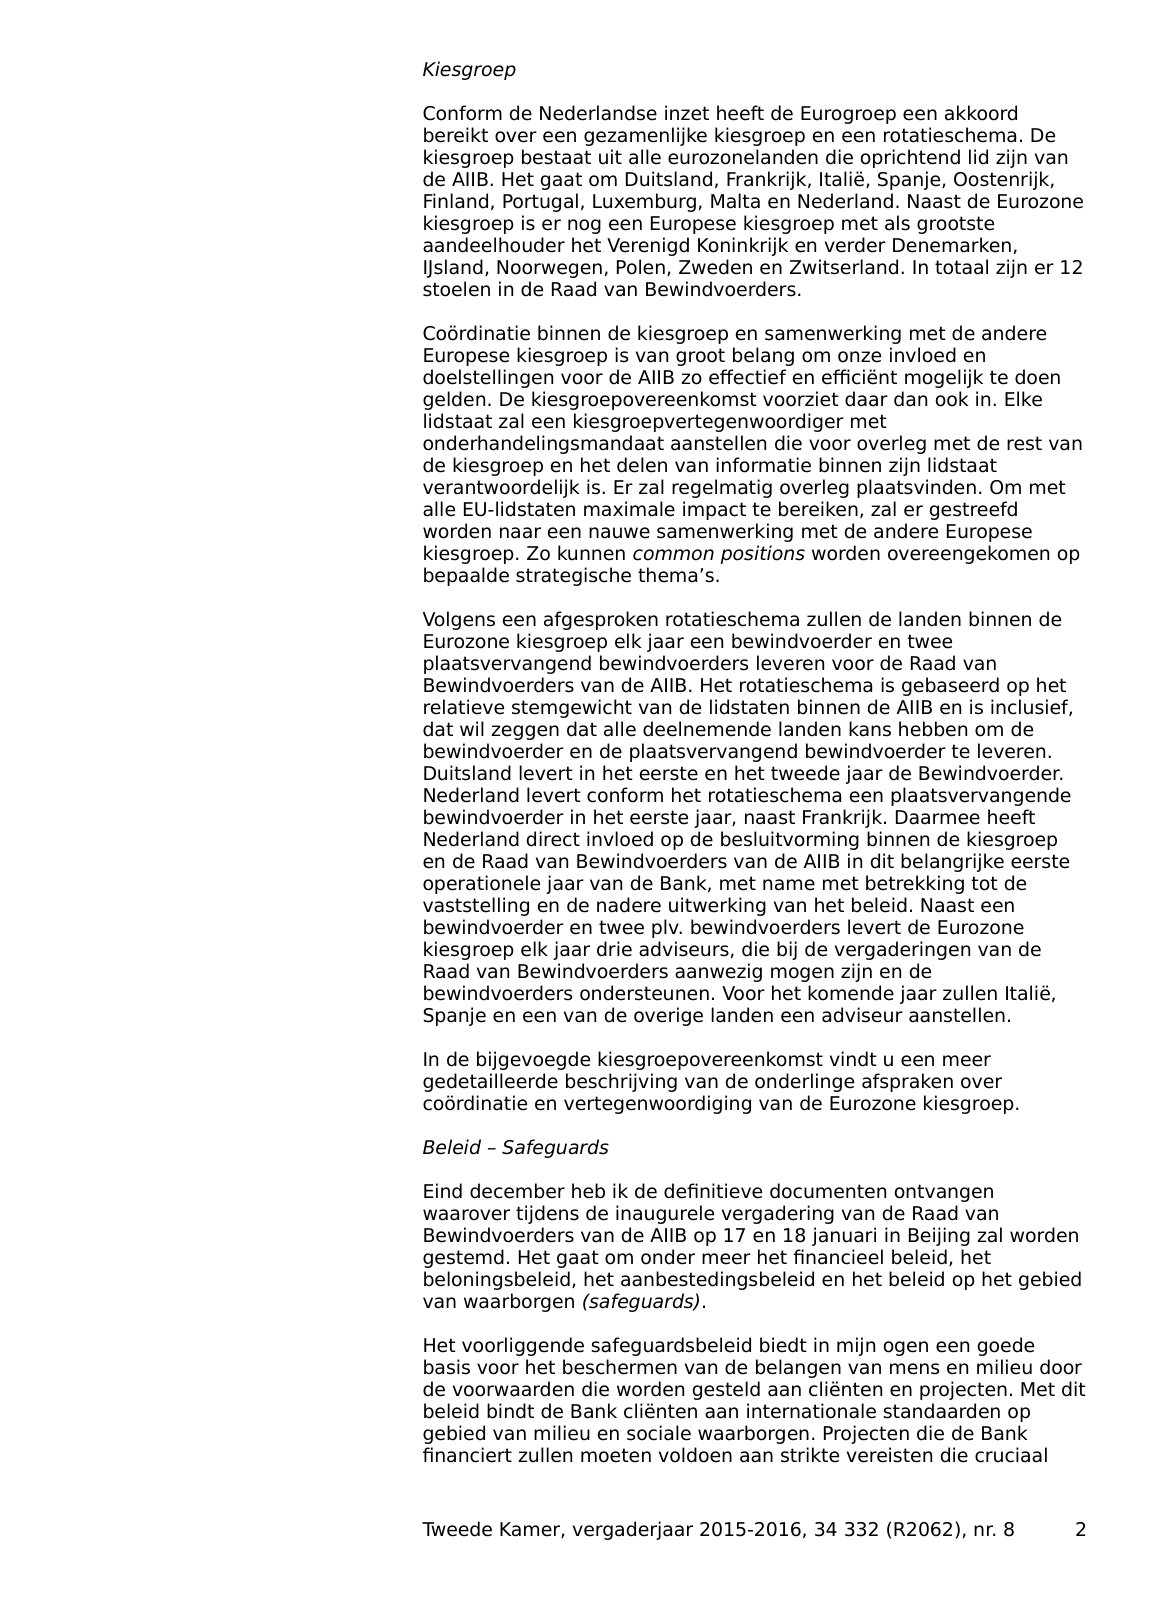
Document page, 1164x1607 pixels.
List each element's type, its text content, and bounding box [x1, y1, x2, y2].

subtitle Kiesgroep [422, 59, 1087, 81]
text Conform de Nederlandse inzet heeft de Eurogroep een akkoord bereikt over een gezamenlijke kiesgroep en een rotatieschema. De kiesgroep bestaat uit alle eurozonelanden die oprichtend lid zijn van de AIIB. Het gaat om Duitsland, Frankrijk, Italië, Spanje, Oostenrijk, Finland, Portugal, Luxemburg, Malta en Nederland. Naast de Eurozone kiesgroep is er nog een Europese kiesgroep met als grootste aandeelhouder het Verenigd Koninkrijk en verder Denemarken, IJsland, Noorwegen, Polen, Zweden en Zwitserland. In totaal zijn er 12 stoelen in de Raad van Bewindvoerders. [422, 103, 1087, 301]
subtitle Beleid – Safeguards [422, 1137, 1087, 1159]
text Eind december heb ik de definitieve documenten ontvangen waarover tijdens de inaugurele vergadering van de Raad van Bewindvoerders van de AIIB op 17 en 18 januari in Beijing zal worden gestemd. Het gaat om onder meer het financieel beleid, het beloningsbeleid, het aanbestedingsbeleid en het beleid op het gebied van waarborgen (safeguards). [422, 1181, 1087, 1313]
text Het voorliggende safeguardsbeleid biedt in mijn ogen een goede basis voor het beschermen van de belangen van mens en milieu door de voorwaarden die worden gesteld aan cliënten en projecten. Met dit beleid bindt de Bank cliënten aan internationale standaarden op gebied van milieu en sociale waarborgen. Projecten die de Bank financiert zullen moeten voldoen aan strikte vereisten die cruciaal [422, 1335, 1087, 1467]
text In de bijgevoegde kiesgroepovereenkomst vindt u een meer gedetailleerde beschrijving van de onderlinge afspraken over coördinatie en vertegenwoordiging van de Eurozone kiesgroep. [422, 1049, 1087, 1115]
text Coördinatie binnen de kiesgroep en samenwerking met de andere Europese kiesgroep is van groot belang om onze invloed en doelstellingen voor de AIIB zo effectief en efficiënt mogelijk te doen gelden. De kiesgroepovereenkomst voorziet daar dan ook in. Elke lidstaat zal een kiesgroepvertegenwoordiger met onderhandelingsmandaat aanstellen die voor overleg met de rest van de kiesgroep en het delen van informatie binnen zijn lidstaat verantwoordelijk is. Er zal regelmatig overleg plaatsvinden. Om met alle EU-lidstaten maximale impact te bereiken, zal er gestreefd worden naar een nauwe samenwerking met de andere Europese kiesgroep. Zo kunnen common positions worden overeengekomen op bepaalde strategische thema’s. [422, 323, 1087, 587]
text Volgens een afgesproken rotatieschema zullen de landen binnen de Eurozone kiesgroep elk jaar een bewindvoerder en twee plaatsvervangend bewindvoerders leveren voor de Raad van Bewindvoerders van de AIIB. Het rotatieschema is gebaseerd op het relatieve stemgewicht van de lidstaten binnen de AIIB en is inclusief, dat wil zeggen dat alle deelnemende landen kans hebben om de bewindvoerder en de plaatsvervangend bewindvoerder te leveren. Duitsland levert in het eerste en het tweede jaar de Bewindvoerder. Nederland levert conform het rotatieschema een plaatsvervangende bewindvoerder in het eerste jaar, naast Frankrijk. Daarmee heeft Nederland direct invloed op de besluitvorming binnen de kiesgroep en de Raad van Bewindvoerders van de AIIB in dit belangrijke eerste operationele jaar van de Bank, met name met betrekking tot de vaststelling en de nadere uitwerking van het beleid. Naast een bewindvoerder en twee plv. bewindvoerders levert de Eurozone kiesgroep elk jaar drie adviseurs, die bij de vergaderingen van de Raad van Bewindvoerders aanwezig mogen zijn en de bewindvoerders ondersteunen. Voor het komende jaar zullen Italië, Spanje en een van de overige landen een adviseur aanstellen. [422, 609, 1087, 1027]
